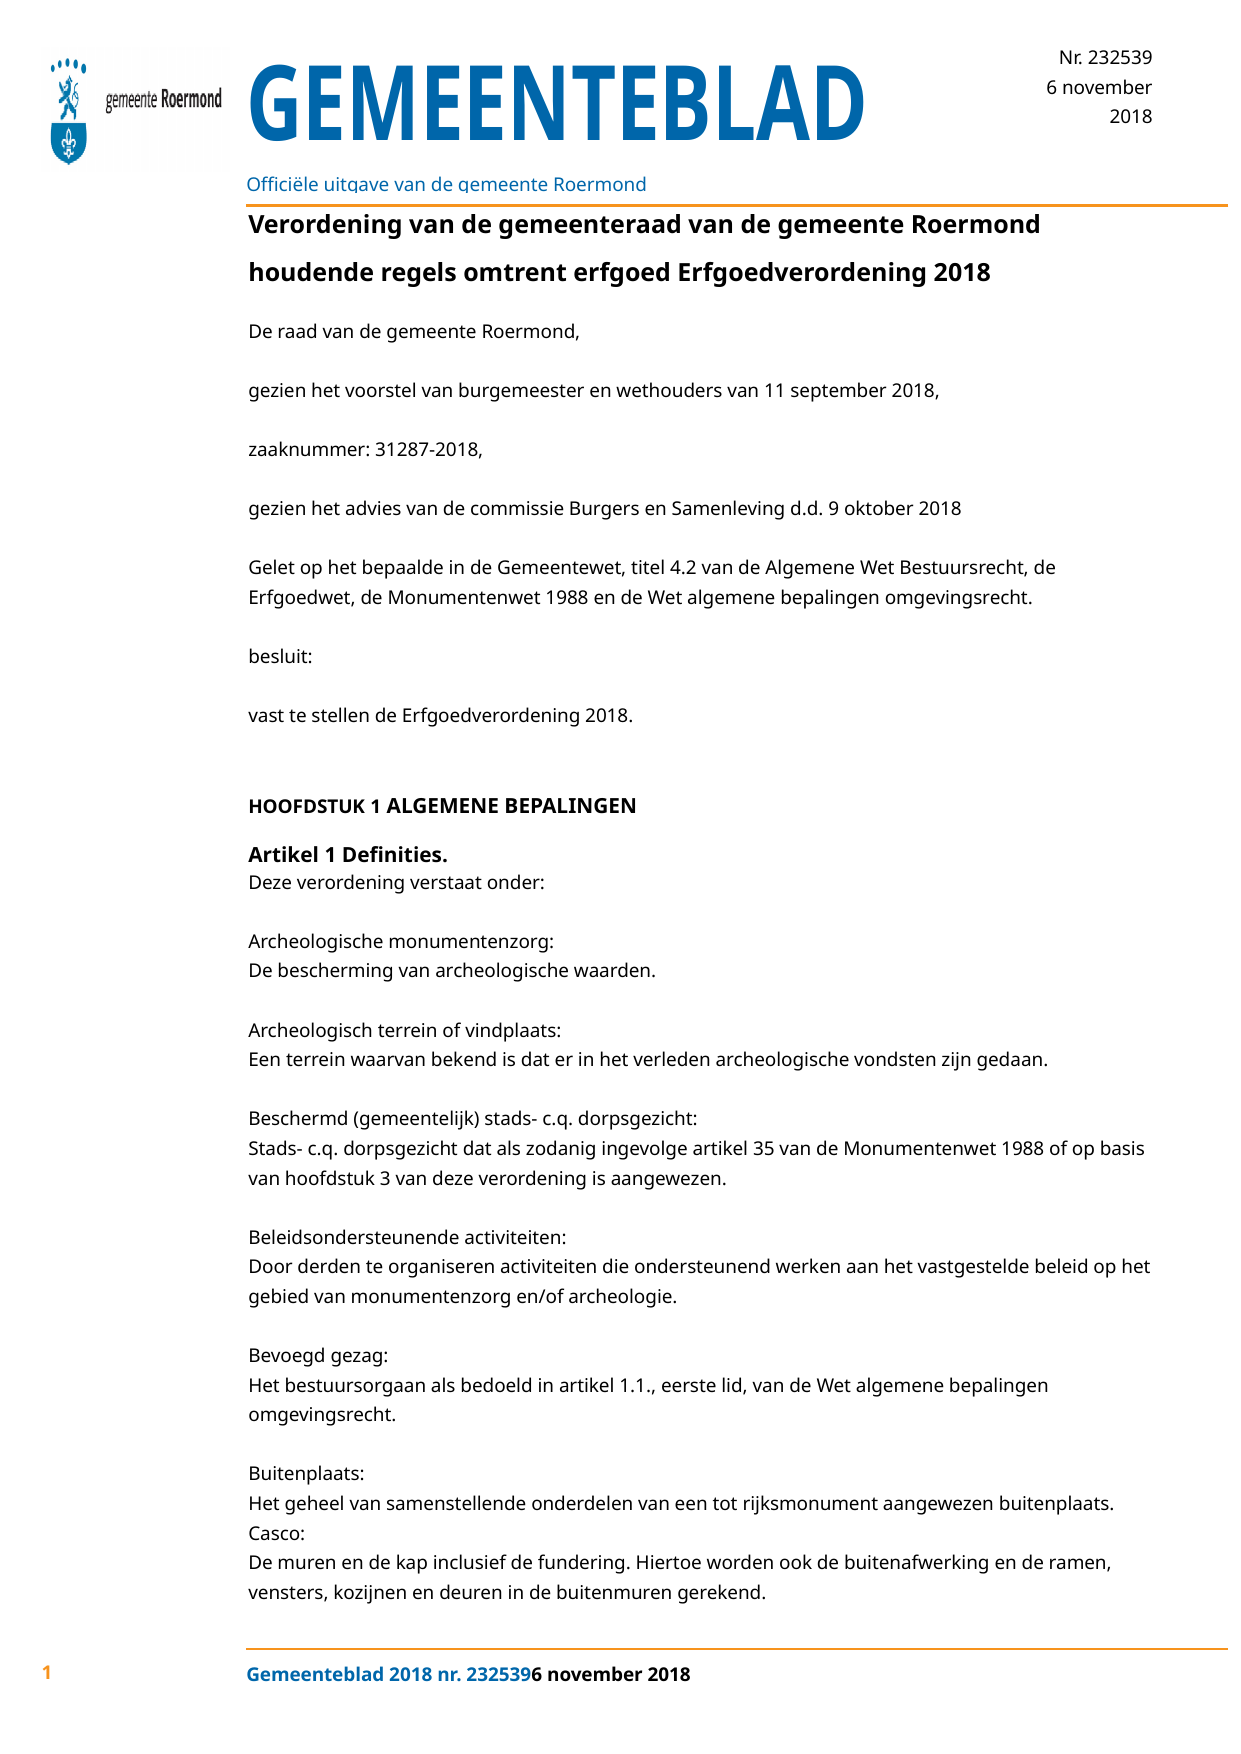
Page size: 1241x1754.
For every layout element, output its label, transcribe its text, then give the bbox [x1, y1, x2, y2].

text Bevoegd gezag: [248, 1342, 1152, 1368]
text vast te stellen de Erfgoedverordening 2018. [248, 702, 1152, 728]
text gezien het advies van de commissie Burgers en Samenleving d.d. 9 oktober 2018 [248, 495, 1152, 521]
text De raad van de gemeente Roermond, [248, 318, 1152, 344]
text HOOFDSTUK 1 ALGEMENE BEPALINGEN [248, 791, 1152, 820]
text Archeologische monumentenzorg: [248, 928, 1152, 954]
text Het geheel van samenstellende onderdelen van een tot rijksmonument aangewezen buitenplaats. [248, 1490, 1152, 1516]
text De muren en de kap inclusief de fundering. Hiertoe worden ook de buitenafwerking en de ramen, vensters, kozijnen en deuren in de buitenmuren gerekend. [248, 1549, 1152, 1605]
text Verordening van de gemeenteraad van de gemeente Roermond houdende regels omtrent erfgoed Erfgoedverordening 2018 [248, 207, 1152, 288]
text Buitenplaats: [248, 1461, 1152, 1486]
text Beleidsondersteunende activiteiten: [248, 1224, 1152, 1250]
text Archeologisch terrein of vindplaats: [248, 1017, 1152, 1043]
text Deze verordening verstaat onder: [248, 869, 1152, 895]
text De bescherming van archeologische waarden. [248, 958, 1152, 983]
text Stads- c.q. dorpsgezicht dat als zodanig ingevolge artikel 35 van de Monumentenwet 1988 of op basis van hoofdstuk 3 van deze verordening is aangewezen. [248, 1135, 1152, 1191]
text Beschermd (gemeentelijk) stads- c.q. dorpsgezicht: [248, 1106, 1152, 1131]
picture [41, 47, 231, 172]
text Het bestuursorgaan als bedoeld in artikel 1.1., eerste lid, van de Wet algemene bepalingen omgevingsrecht. [248, 1372, 1152, 1427]
text gezien het voorstel van burgemeester en wethouders van 11 september 2018, [248, 377, 1152, 403]
text Artikel 1 Definities. [248, 841, 1152, 869]
text Door derden te organiseren activiteiten die ondersteunend werken aan het vastgestelde beleid op het gebied van monumentenzorg en/of archeologie. [248, 1253, 1152, 1309]
text Casco: [248, 1520, 1152, 1546]
text besluit: [248, 643, 1152, 669]
text Gelet op het bepaalde in de Gemeentewet, titel 4.2 van de Algemene Wet Bestuursrecht, de Erfgoedwet, de Monumentenwet 1988 en de Wet algemene bepalingen omgevingsrecht. [248, 554, 1152, 610]
text zaaknummer: 31287-2018, [248, 436, 1152, 462]
text Een terrein waarvan bekend is dat er in het verleden archeologische vondsten zijn gedaan. [248, 1046, 1152, 1072]
